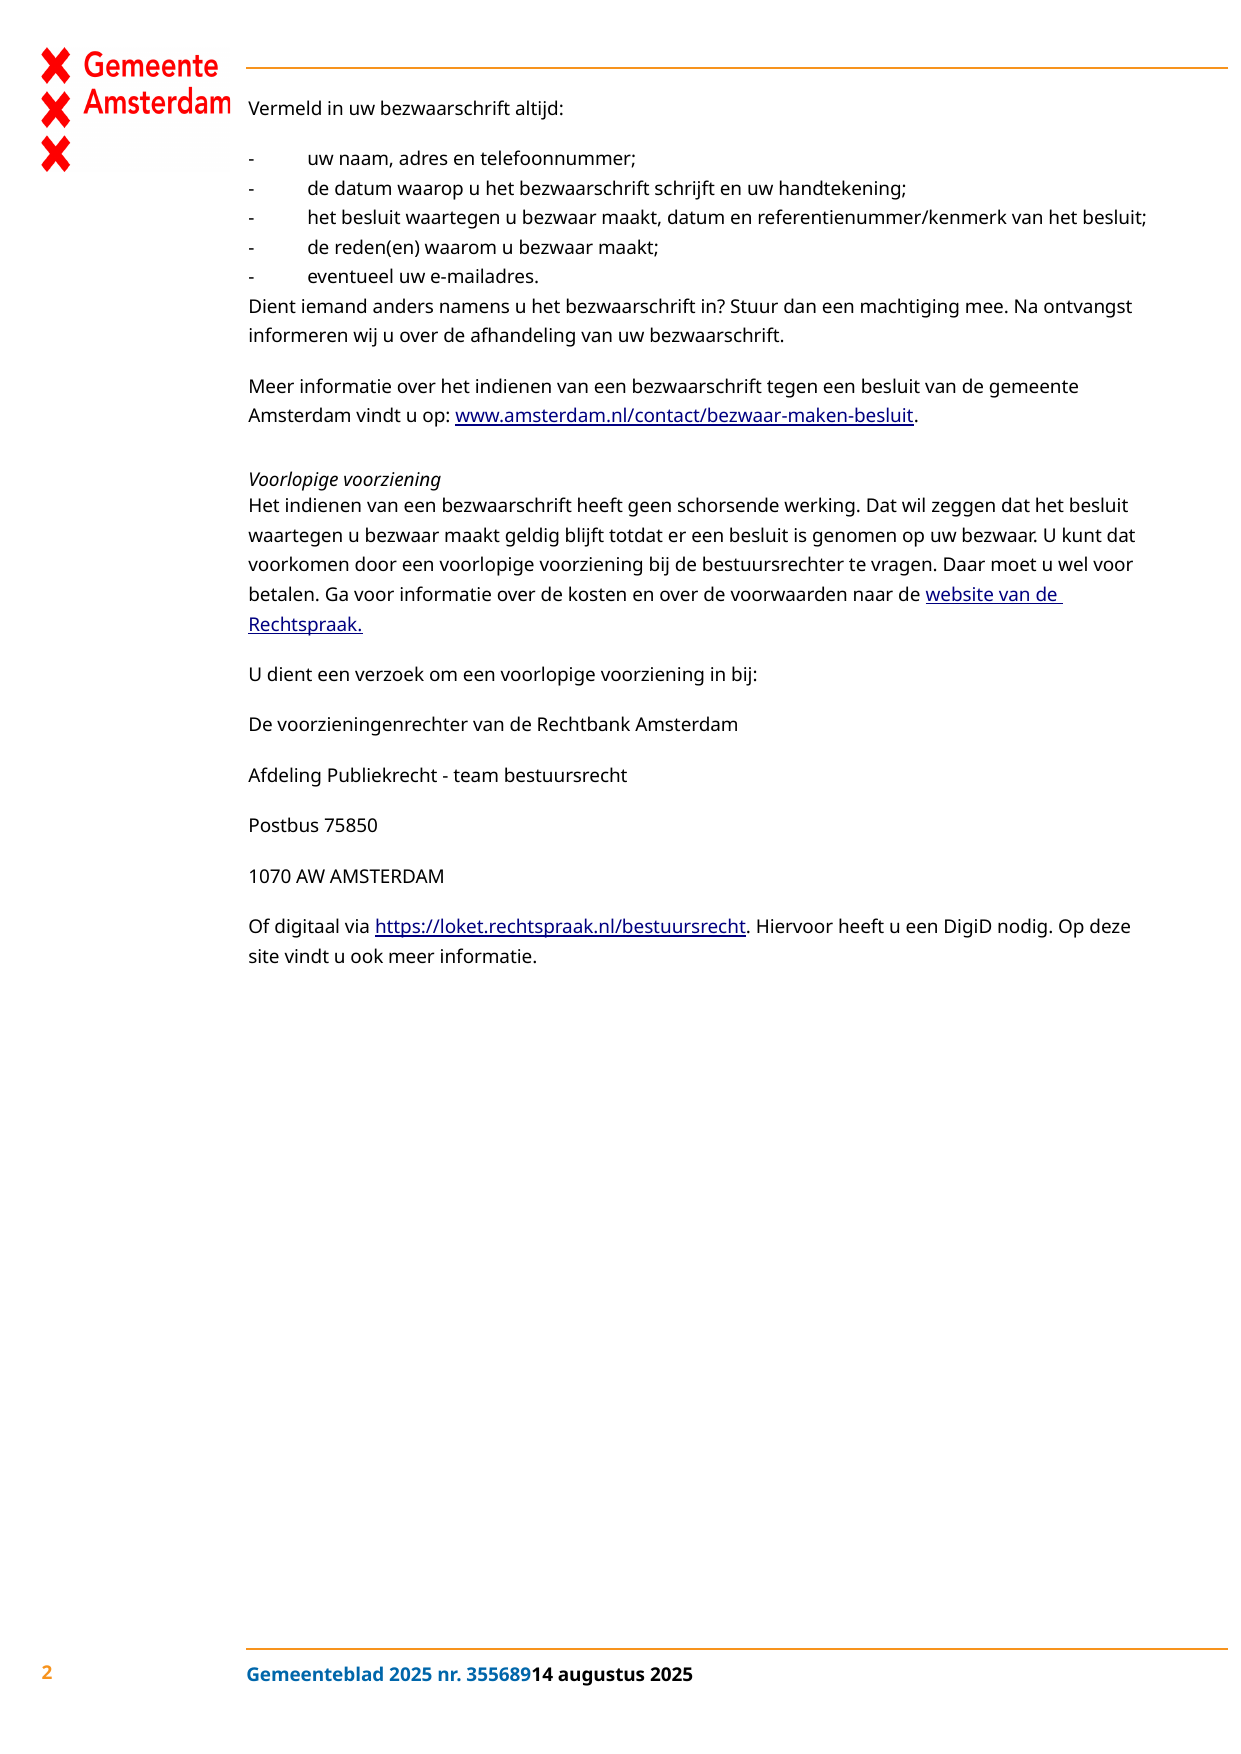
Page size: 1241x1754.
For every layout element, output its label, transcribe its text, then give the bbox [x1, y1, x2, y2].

text Of digitaal via https://loket.rechtspraak.nl/bestuursrecht. Hiervoor heeft u een DigiD nodig. Op deze site vindt u ook meer informatie. [248, 913, 1152, 968]
text Het indienen van een bezwaarschrift heeft geen schorsende werking. Dat wil zeggen dat het besluit waartegen u bezwaar maakt geldig blijft totdat er een besluit is genomen op uw bezwaar. U kunt dat voorkomen door een voorlopige voorziening bij de bestuursrechter te vragen. Daar moet u wel voor betalen. Ga voor informatie over de kosten en over de voorwaarden naar de website van de Rechtspraak. [248, 492, 1152, 636]
text Afdeling Publiekrecht - team bestuursrecht [248, 762, 1152, 788]
text Voorlopige voorziening [248, 467, 1152, 492]
text Postbus 75850 [248, 812, 1152, 838]
list de reden(en) waarom u bezwaar maakt; [248, 234, 1152, 260]
text Dient iemand anders namens u het bezwaarschrift in? Stuur dan een machtiging mee. Na ontvangst informeren wij u over de afhandeling van uw bezwaarschrift. [248, 293, 1152, 348]
text De voorzieningenrechter van de Rechtbank Amsterdam [248, 712, 1152, 737]
text U dient een verzoek om een voorlopige voorziening in bij: [248, 661, 1152, 687]
list uw naam, adres en telefoonnummer; [248, 145, 1152, 171]
text 1070 AW AMSTERDAM [248, 863, 1152, 888]
text Vermeld in uw bezwaarschrift altijd: [248, 95, 1152, 121]
text Meer informatie over het indienen van een bezwaarschrift tegen een besluit van de gemeente Amsterdam vindt u op: www.amsterdam.nl/contact/bezwaar-maken-besluit. [248, 373, 1152, 428]
picture [41, 47, 231, 172]
list de datum waarop u het bezwaarschrift schrijft en uw handtekening; [248, 175, 1152, 201]
list het besluit waartegen u bezwaar maakt, datum en referentienummer/kenmerk van het besluit; [248, 204, 1152, 230]
list eventueel uw e-mailadres. [248, 263, 1152, 289]
